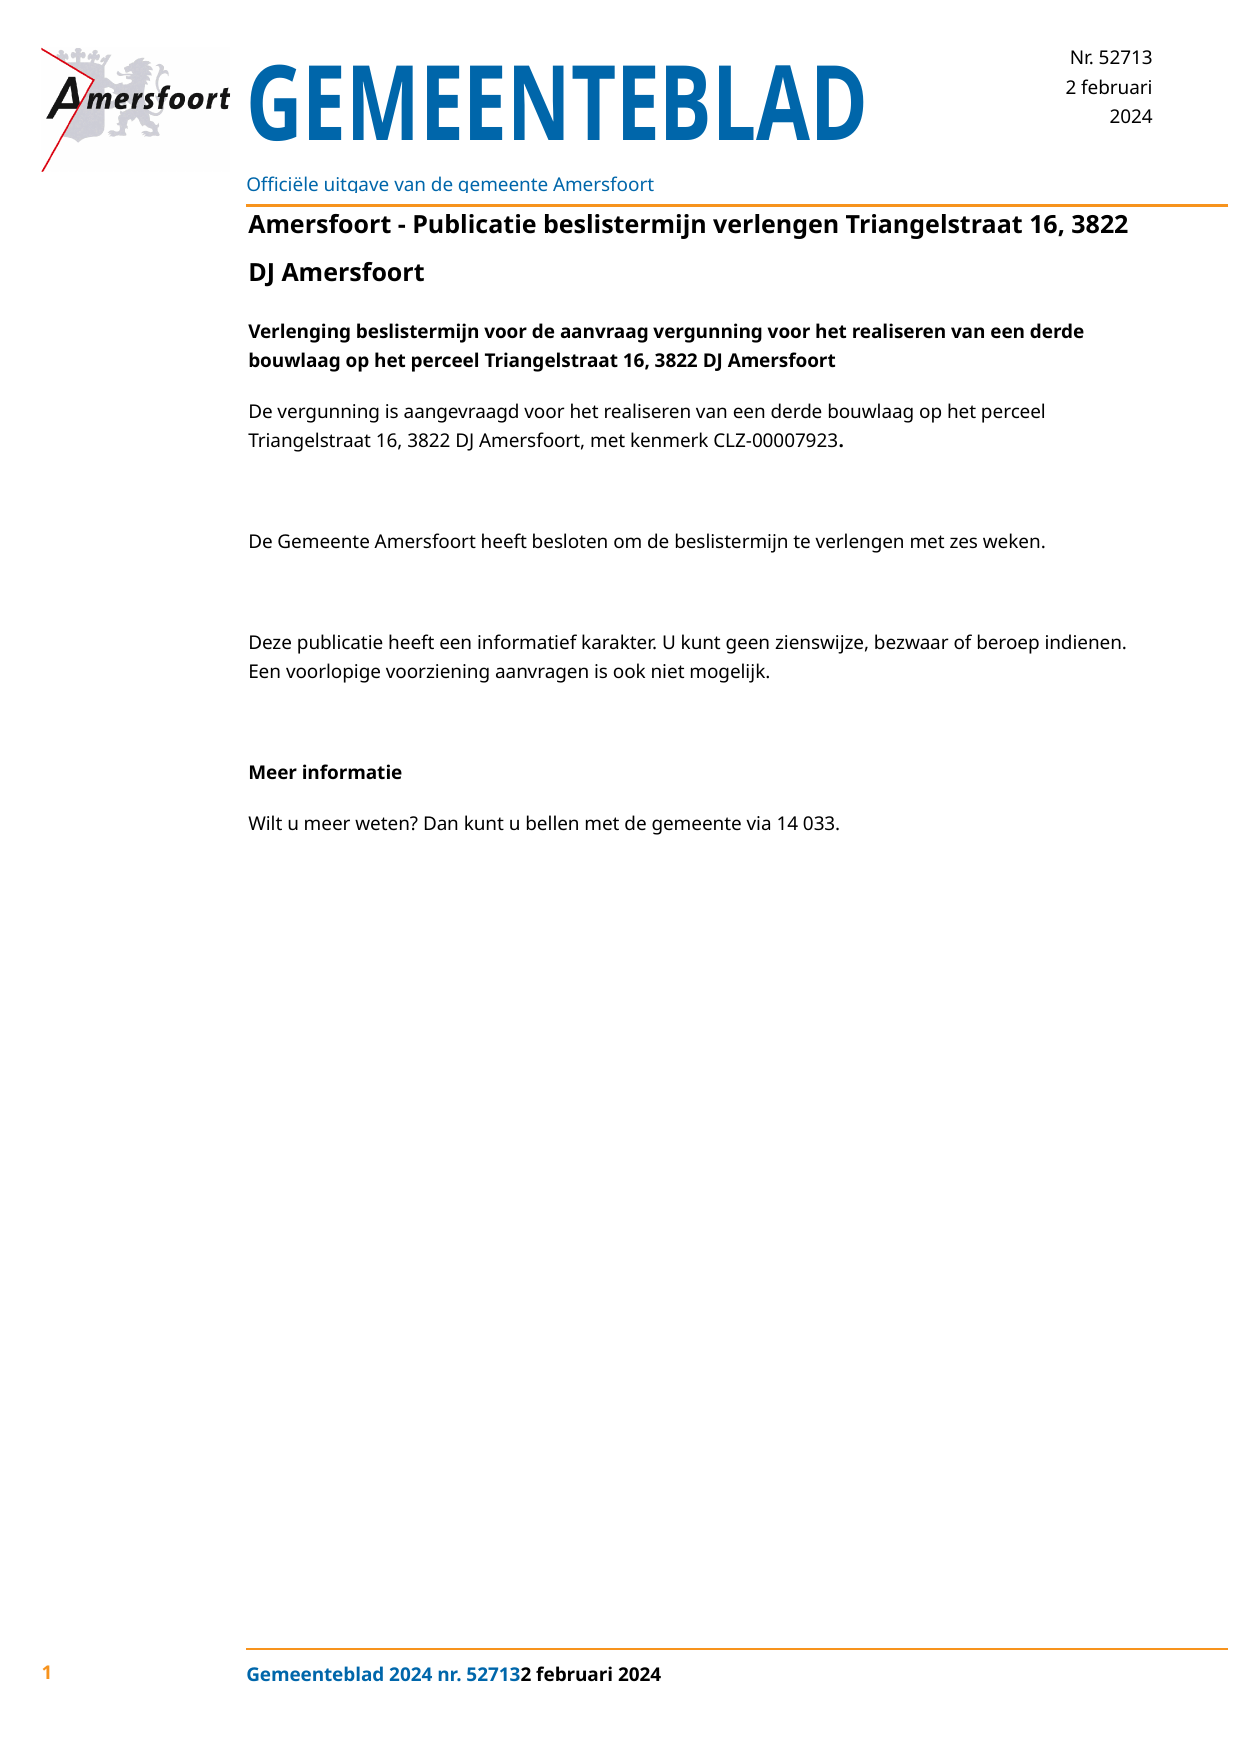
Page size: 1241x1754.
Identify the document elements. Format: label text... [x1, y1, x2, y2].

text De vergunning is aangevraagd voor het realiseren van een derde bouwlaag op het perceel Triangelstraat 16, 3822 DJ Amersfoort, met kenmerk CLZ-00007923. [248, 398, 1152, 453]
text Wilt u meer weten? Dan kunt u bellen met de gemeente via 14 033. [248, 810, 1152, 836]
text Verlenging beslistermijn voor de aanvraag vergunning voor het realiseren van een derde bouwlaag op het perceel Triangelstraat 16, 3822 DJ Amersfoort [248, 318, 1152, 373]
text Deze publicatie heeft een informatief karakter. U kunt geen zienswijze, bezwaar of beroep indienen. Een voorlopige voorziening aanvragen is ook niet mogelijk. [248, 629, 1152, 684]
text Meer informatie [248, 759, 1152, 785]
text Amersfoort - Publicatie beslistermijn verlengen Triangelstraat 16, 3822 DJ Amersfoort [248, 207, 1152, 288]
picture [41, 47, 231, 172]
text De Gemeente Amersfoort heeft besloten om de beslistermijn te verlengen met zes weken. [248, 528, 1152, 554]
